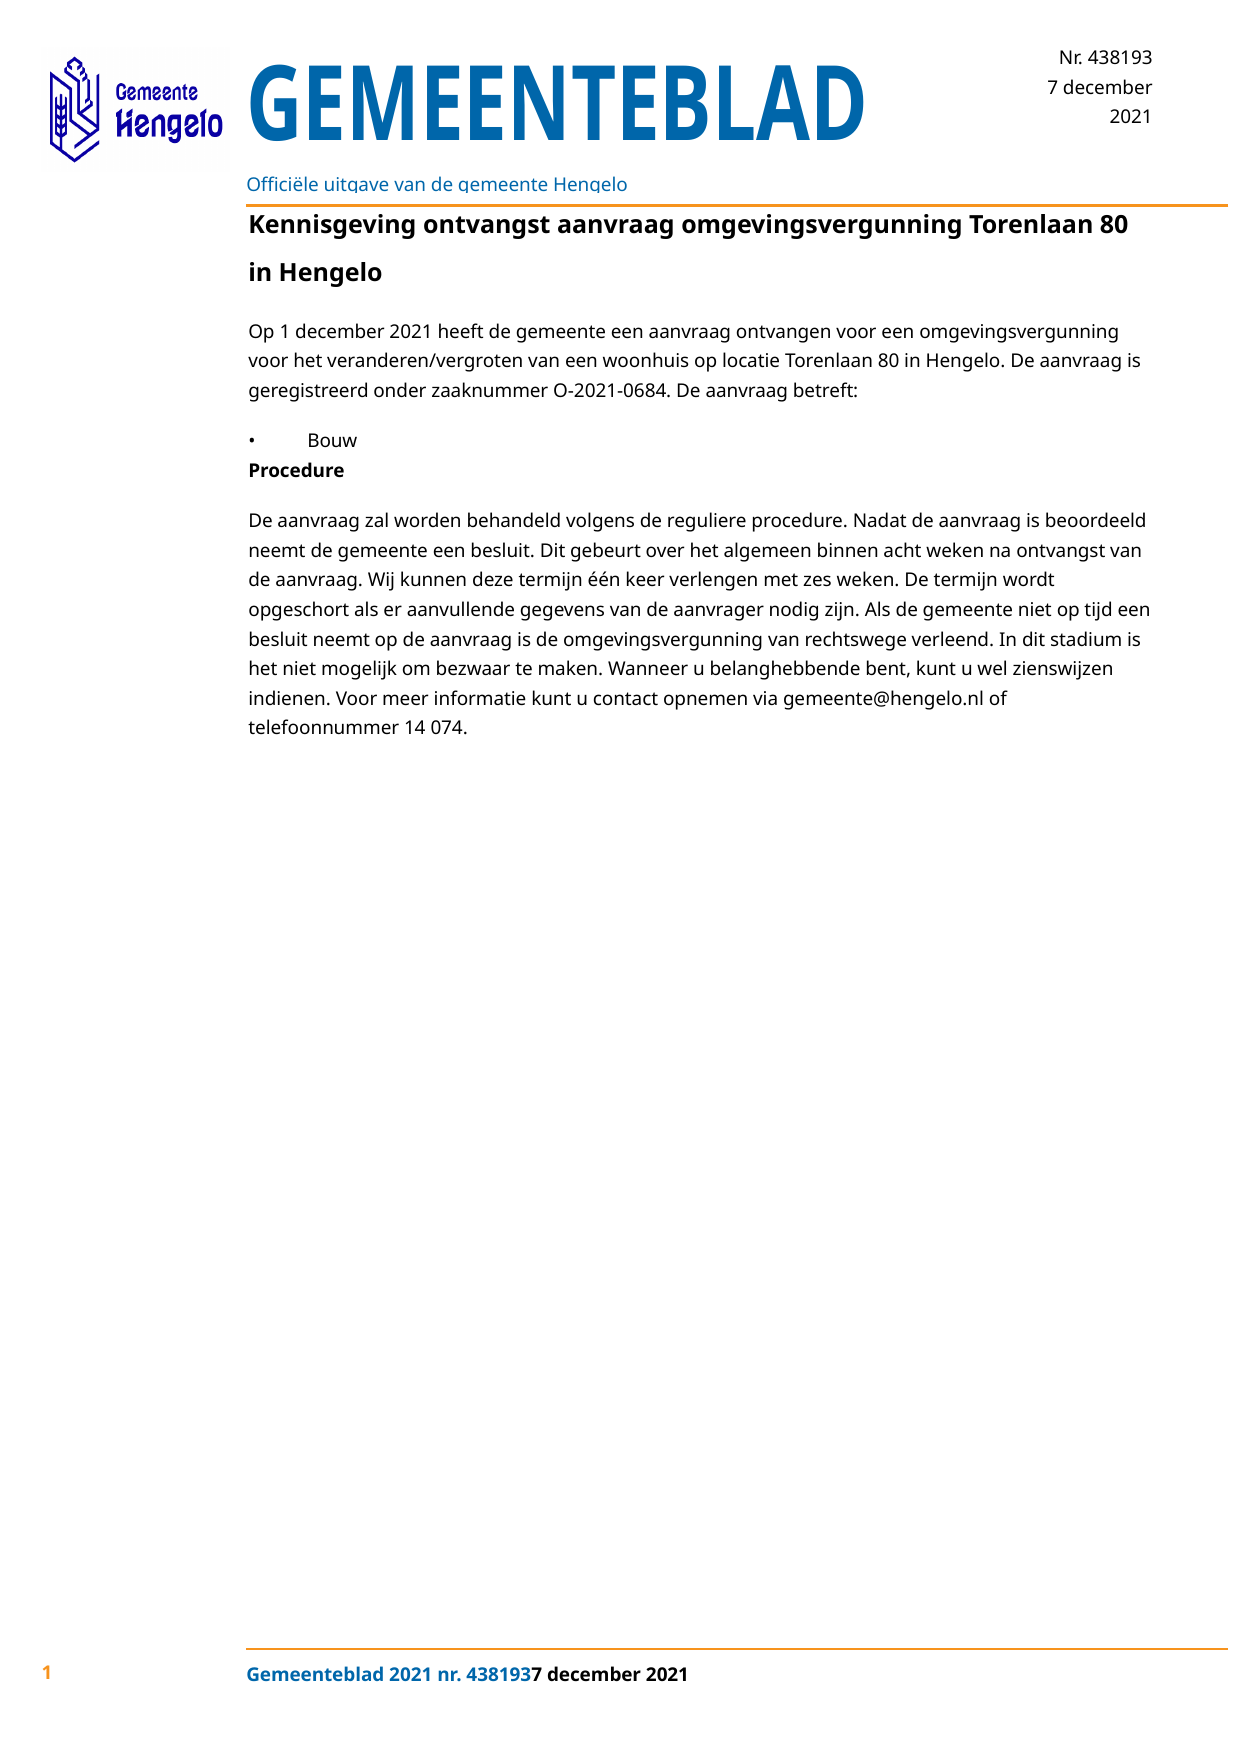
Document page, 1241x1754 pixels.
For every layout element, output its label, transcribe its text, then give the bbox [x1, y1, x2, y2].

text Kennisgeving ontvangst aanvraag omgevingsvergunning Torenlaan 80 in Hengelo [248, 207, 1152, 288]
list Bouw [248, 427, 1152, 453]
text Procedure [248, 457, 1152, 483]
picture [41, 47, 231, 172]
text Op 1 december 2021 heeft de gemeente een aanvraag ontvangen voor een omgevingsvergunning voor het veranderen/vergroten van een woonhuis op locatie Torenlaan 80 in Hengelo. De aanvraag is geregistreerd onder zaaknummer O-2021-0684. De aanvraag betreft: [248, 318, 1152, 403]
text De aanvraag zal worden behandeld volgens de reguliere procedure. Nadat de aanvraag is beoordeeld neemt de gemeente een besluit. Dit gebeurt over het algemeen binnen acht weken na ontvangst van de aanvraag. Wij kunnen deze termijn één keer verlengen met zes weken. De termijn wordt opgeschort als er aanvullende gegevens van de aanvrager nodig zijn. Als de gemeente niet op tijd een besluit neemt op de aanvraag is de omgevingsvergunning van rechtswege verleend. In dit stadium is het niet mogelijk om bezwaar te maken. Wanneer u belanghebbende bent, kunt u wel zienswijzen indienen. Voor meer informatie kunt u contact opnemen via gemeente@hengelo.nl of telefoonnummer 14 074. [248, 507, 1152, 740]
